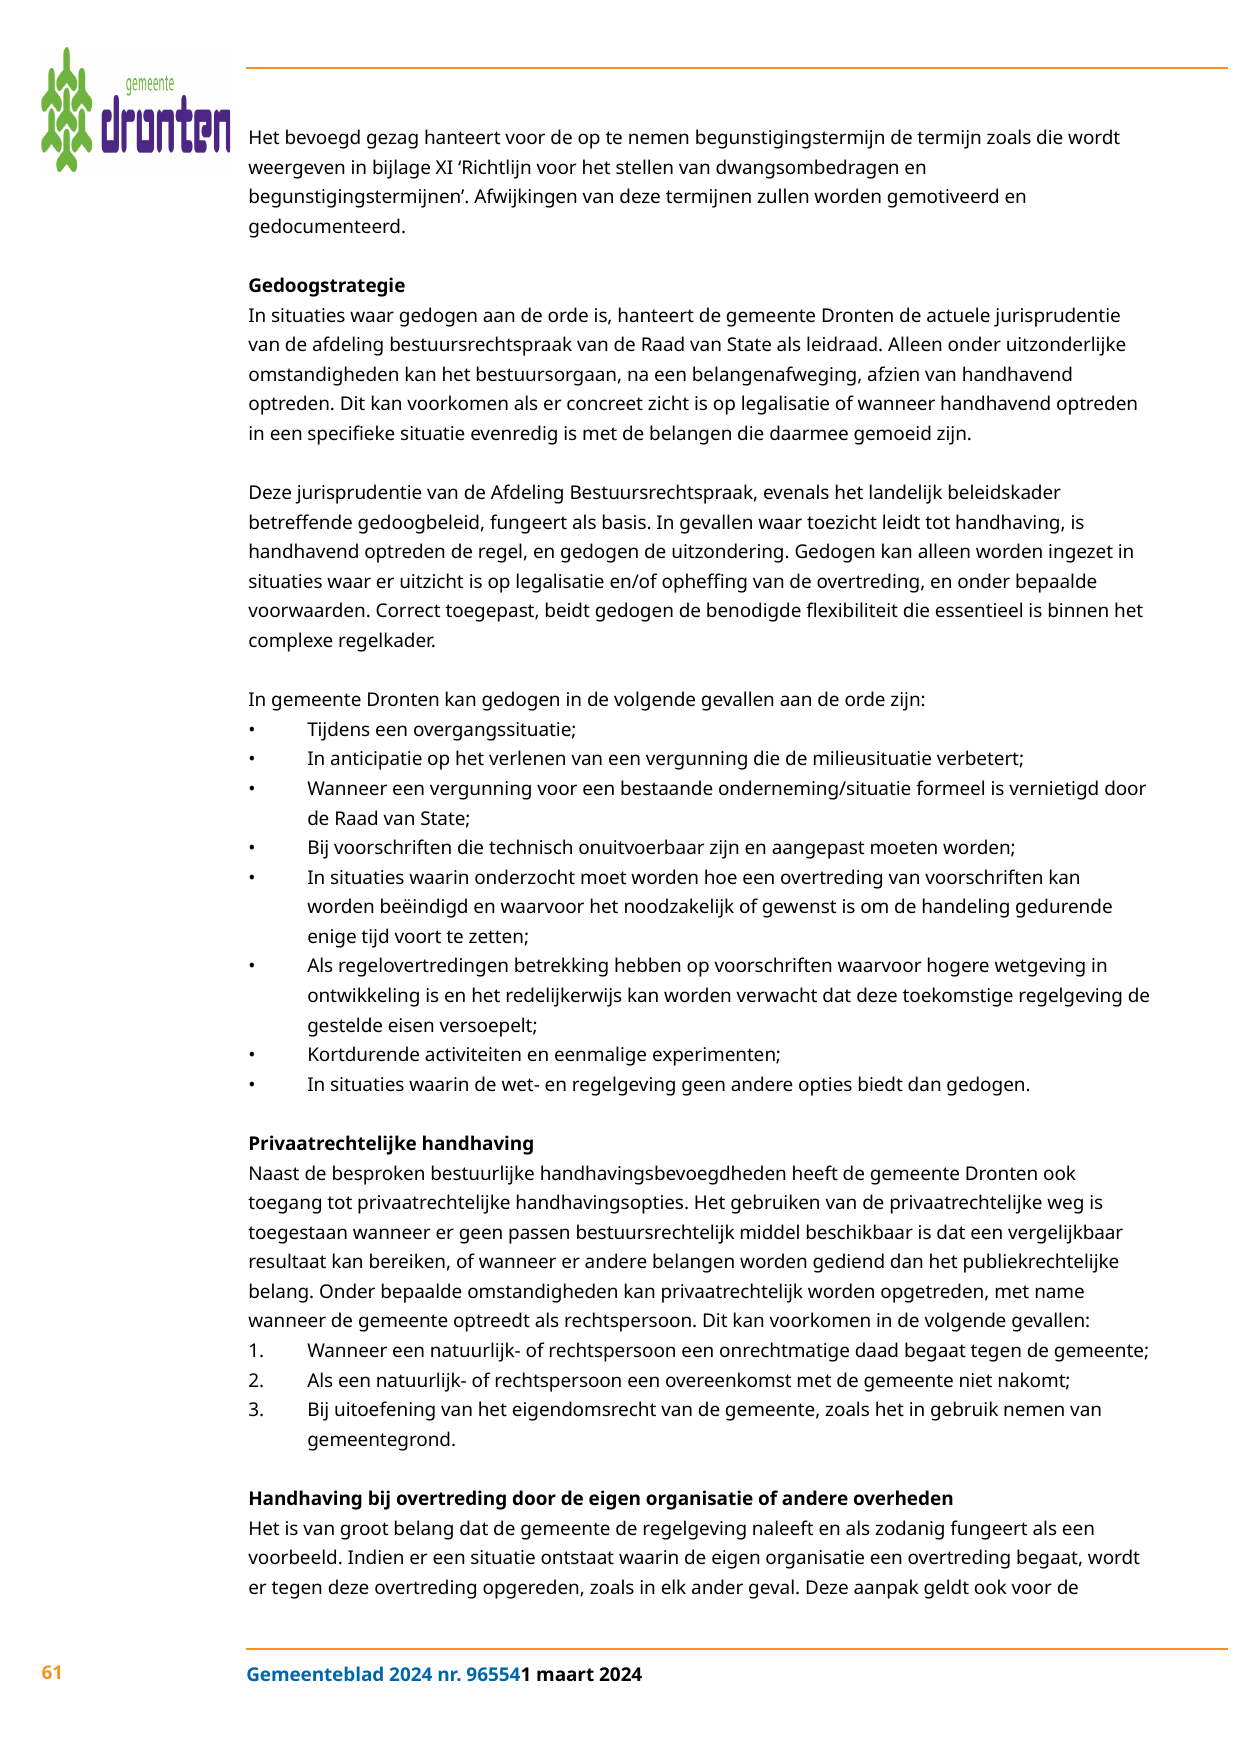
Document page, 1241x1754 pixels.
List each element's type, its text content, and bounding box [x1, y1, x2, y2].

text Gedoogstrategie [248, 272, 1152, 298]
text Handhaving bij overtreding door de eigen organisatie of andere overheden [248, 1485, 1152, 1511]
list In situaties waarin de wet- en regelgeving geen andere opties biedt dan gedogen. [248, 1071, 1152, 1097]
list Kortdurende activiteiten en eenmalige experimenten; [248, 1041, 1152, 1067]
text Deze jurisprudentie van de Afdeling Bestuursrechtspraak, evenals het landelijk beleidskader betreffende gedoogbeleid, fungeert als basis. In gevallen waar toezicht leidt tot handhaving, is handhavend optreden de regel, en gedogen de uitzondering. Gedogen kan alleen worden ingezet in situaties waar er uitzicht is op legalisatie en/of opheffing van de overtreding, en onder bepaalde voorwaarden. Correct toegepast, beidt gedogen de benodigde flexibiliteit die essentieel is binnen het complexe regelkader. [248, 479, 1152, 653]
text Het bevoegd gezag hanteert voor de op te nemen begunstigingstermijn de termijn zoals die wordt weergeven in bijlage XI ‘Richtlijn voor het stellen van dwangsombedragen en begunstigingstermijnen’. Afwijkingen van deze termijnen zullen worden gemotiveerd en gedocumenteerd. [248, 124, 1152, 239]
list Wanneer een vergunning voor een bestaande onderneming/situatie formeel is vernietigd door de Raad van State; [248, 775, 1152, 831]
list Tijdens een overgangssituatie; [248, 716, 1152, 742]
text Naast de besproken bestuurlijke handhavingsbevoegdheden heeft de gemeente Dronten ook toegang tot privaatrechtelijke handhavingsopties. Het gebruiken van de privaatrechtelijke weg is toegestaan wanneer er geen passen bestuursrechtelijk middel beschikbaar is dat een vergelijkbaar resultaat kan bereiken, of wanneer er andere belangen worden gediend dan het publiekrechtelijke belang. Onder bepaalde omstandigheden kan privaatrechtelijk worden opgetreden, met name wanneer de gemeente optreedt als rechtspersoon. Dit kan voorkomen in de volgende gevallen: [248, 1160, 1152, 1333]
text Privaatrechtelijke handhaving [248, 1130, 1152, 1156]
text In situaties waar gedogen aan de orde is, hanteert de gemeente Dronten de actuele jurisprudentie van de afdeling bestuursrechtspraak van de Raad van State als leidraad. Alleen onder uitzonderlijke omstandigheden kan het bestuursorgaan, na een belangenafweging, afzien van handhavend optreden. Dit kan voorkomen als er concreet zicht is op legalisatie of wanneer handhavend optreden in een specifieke situatie evenredig is met de belangen die daarmee gemoeid zijn. [248, 302, 1152, 446]
list Als regelovertredingen betrekking hebben op voorschriften waarvoor hogere wetgeving in ontwikkeling is en het redelijkerwijs kan worden verwacht dat deze toekomstige regelgeving de gestelde eisen versoepelt; [248, 953, 1152, 1038]
list Bij voorschriften die technisch onuitvoerbaar zijn en aangepast moeten worden; [248, 834, 1152, 860]
list In situaties waarin onderzocht moet worden hoe een overtreding van voorschriften kan worden beëindigd en waarvoor het noodzakelijk of gewenst is om de handeling gedurende enige tijd voort te zetten; [248, 864, 1152, 949]
list Als een natuurlijk- of rechtspersoon een overeenkomst met de gemeente niet nakomt; [248, 1367, 1152, 1393]
list Wanneer een natuurlijk- of rechtspersoon een onrechtmatige daad begaat tegen de gemeente; [248, 1337, 1152, 1363]
picture [41, 47, 231, 172]
text In gemeente Dronten kan gedogen in de volgende gevallen aan de orde zijn: [248, 686, 1152, 712]
list Bij uitoefening van het eigendomsrecht van de gemeente, zoals het in gebruik nemen van gemeentegrond. [248, 1396, 1152, 1452]
list In anticipatie op het verlenen van een vergunning die de milieusituatie verbetert; [248, 746, 1152, 771]
text Het is van groot belang dat de gemeente de regelgeving naleeft en als zodanig fungeert als een voorbeeld. Indien er een situatie ontstaat waarin de eigen organisatie een overtreding begaat, wordt er tegen deze overtreding opgereden, zoals in elk ander geval. Deze aanpak geldt ook voor de [248, 1515, 1152, 1600]
